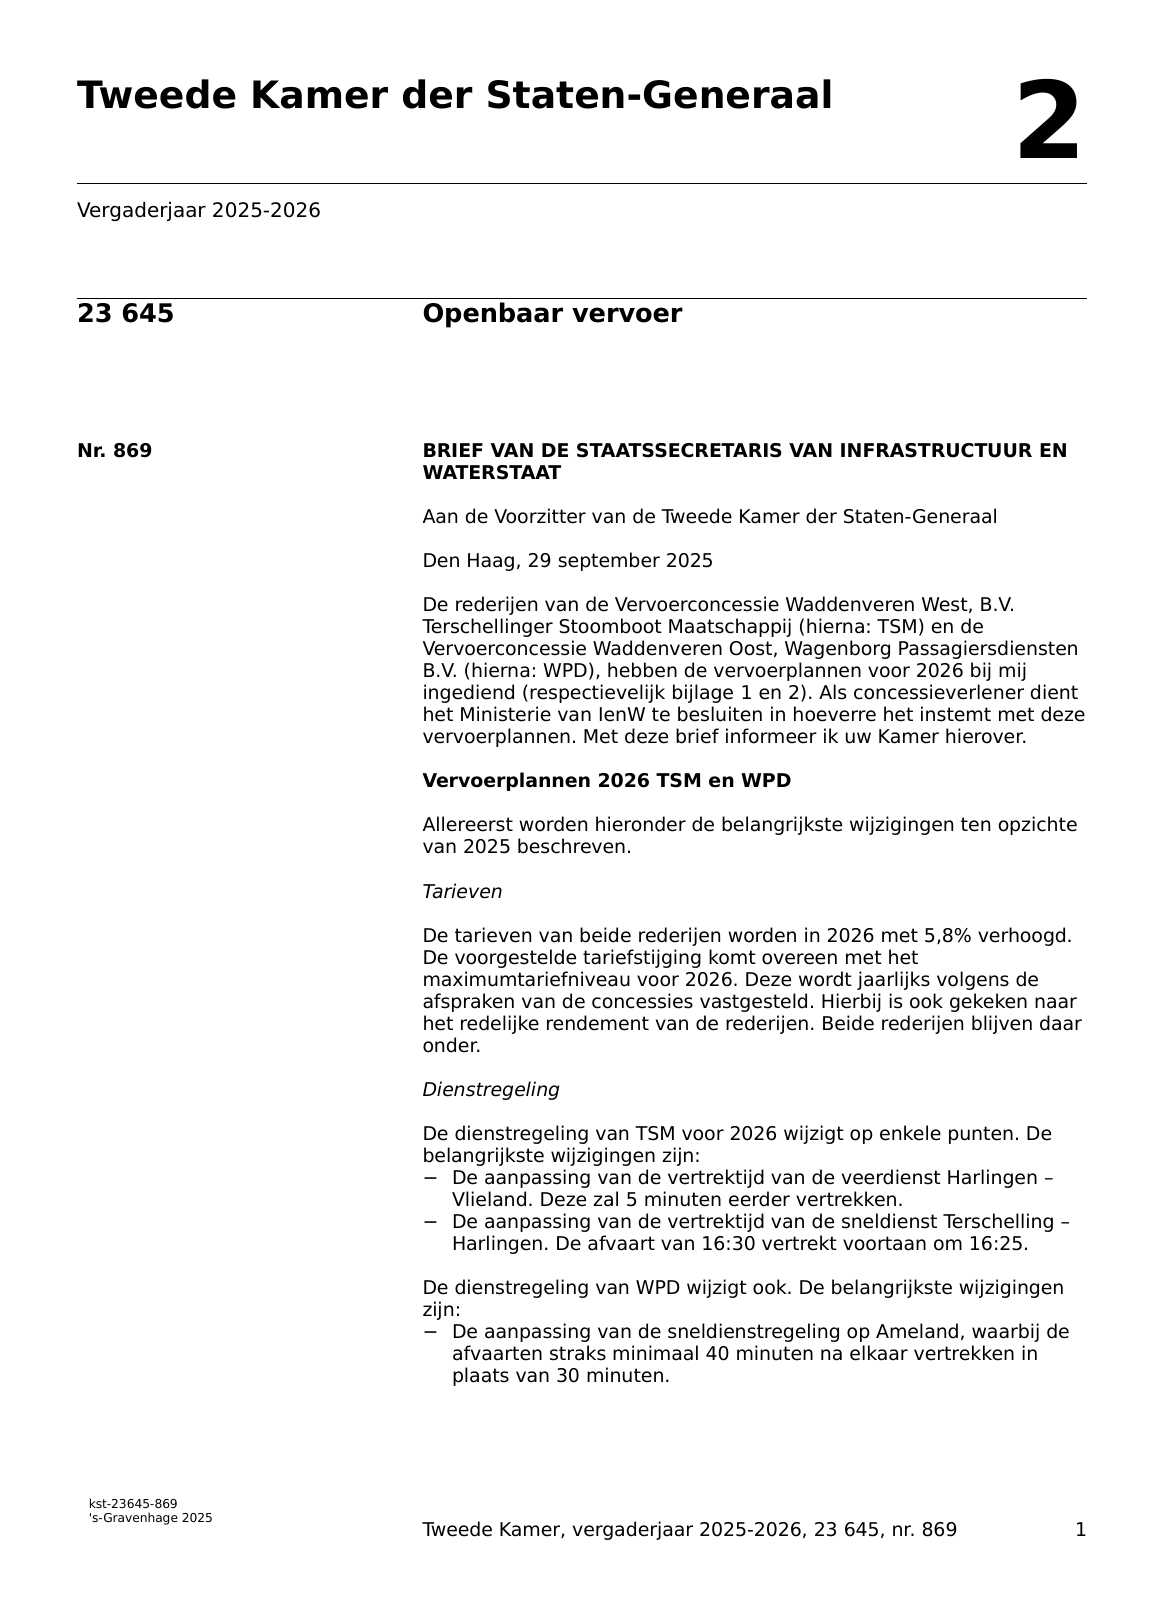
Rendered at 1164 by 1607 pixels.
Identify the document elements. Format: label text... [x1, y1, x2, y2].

text − De aanpassing van de sneldienstregeling op Ameland, waarbij de afvaarten straks minimaal 40 minuten na elkaar vertrekken in plaats van 30 minuten. [422, 1321, 1087, 1387]
subtitle Nr. 869 BRIEF VAN DE STAATSSECRETARIS VAN INFRASTRUCTUUR EN WATERSTAAT [77, 440, 1087, 484]
text De dienstregeling van WPD wijzigt ook. De belangrijkste wijzigingen zijn: [422, 1277, 1087, 1321]
subtitle Dienstregeling [422, 1079, 1087, 1101]
text Aan de Voorzitter van de Tweede Kamer der Staten-Generaal [422, 506, 1087, 528]
text Den Haag, 29 september 2025 [422, 550, 1087, 572]
text − De aanpassing van de vertrektijd van de veerdienst Harlingen – Vlieland. Deze zal 5 minuten eerder vertrekken. [422, 1167, 1087, 1211]
table_header Tweede Kamer der Staten-Generaal [77, 59, 886, 183]
text − De aanpassing van de vertrektijd van de sneldienst Terschelling – Harlingen. De afvaart van 16:30 vertrekt voortaan om 16:25. [422, 1211, 1087, 1255]
subtitle Tarieven [422, 881, 1087, 902]
table_header 2 [886, 59, 1087, 183]
subtitle 23 645 Openbaar vervoer [77, 299, 1087, 329]
text De dienstregeling van TSM voor 2026 wijzigt op enkele punten. De belangrijkste wijzigingen zijn: [422, 1123, 1087, 1167]
text 's-Gravenhage 2025 [88, 1511, 323, 1525]
subtitle Vervoerplannen 2026 TSM en WPD [422, 770, 1087, 792]
text Allereerst worden hieronder de belangrijkste wijzigingen ten opzichte van 2025 beschreven. [422, 814, 1087, 858]
text kst-23645-869 [88, 1497, 323, 1511]
text De rederijen van de Vervoerconcessie Waddenveren West, B.V. Terschellinger Stoomboot Maatschappij (hierna: TSM) en de Vervoerconcessie Waddenveren Oost, Wagenborg Passagiersdiensten B.V. (hierna: WPD), hebben de vervoerplannen voor 2026 bij mij ingediend (respectievelijk bijlage 1 en 2). Als concessieverlener dient het Ministerie van IenW te besluiten in hoeverre het instemt met deze vervoerplannen. Met deze brief informeer ik uw Kamer hierover. [422, 594, 1087, 748]
text De tarieven van beide rederijen worden in 2026 met 5,8% verhoogd. De voorgestelde tariefstijging komt overeen met het maximumtariefniveau voor 2026. Deze wordt jaarlijks volgens de afspraken van de concessies vastgesteld. Hierbij is ook gekeken naar het redelijke rendement van de rederijen. Beide rederijen blijven daar onder. [422, 925, 1087, 1057]
table_cell Vergaderjaar 2025-2026 [77, 184, 1087, 298]
